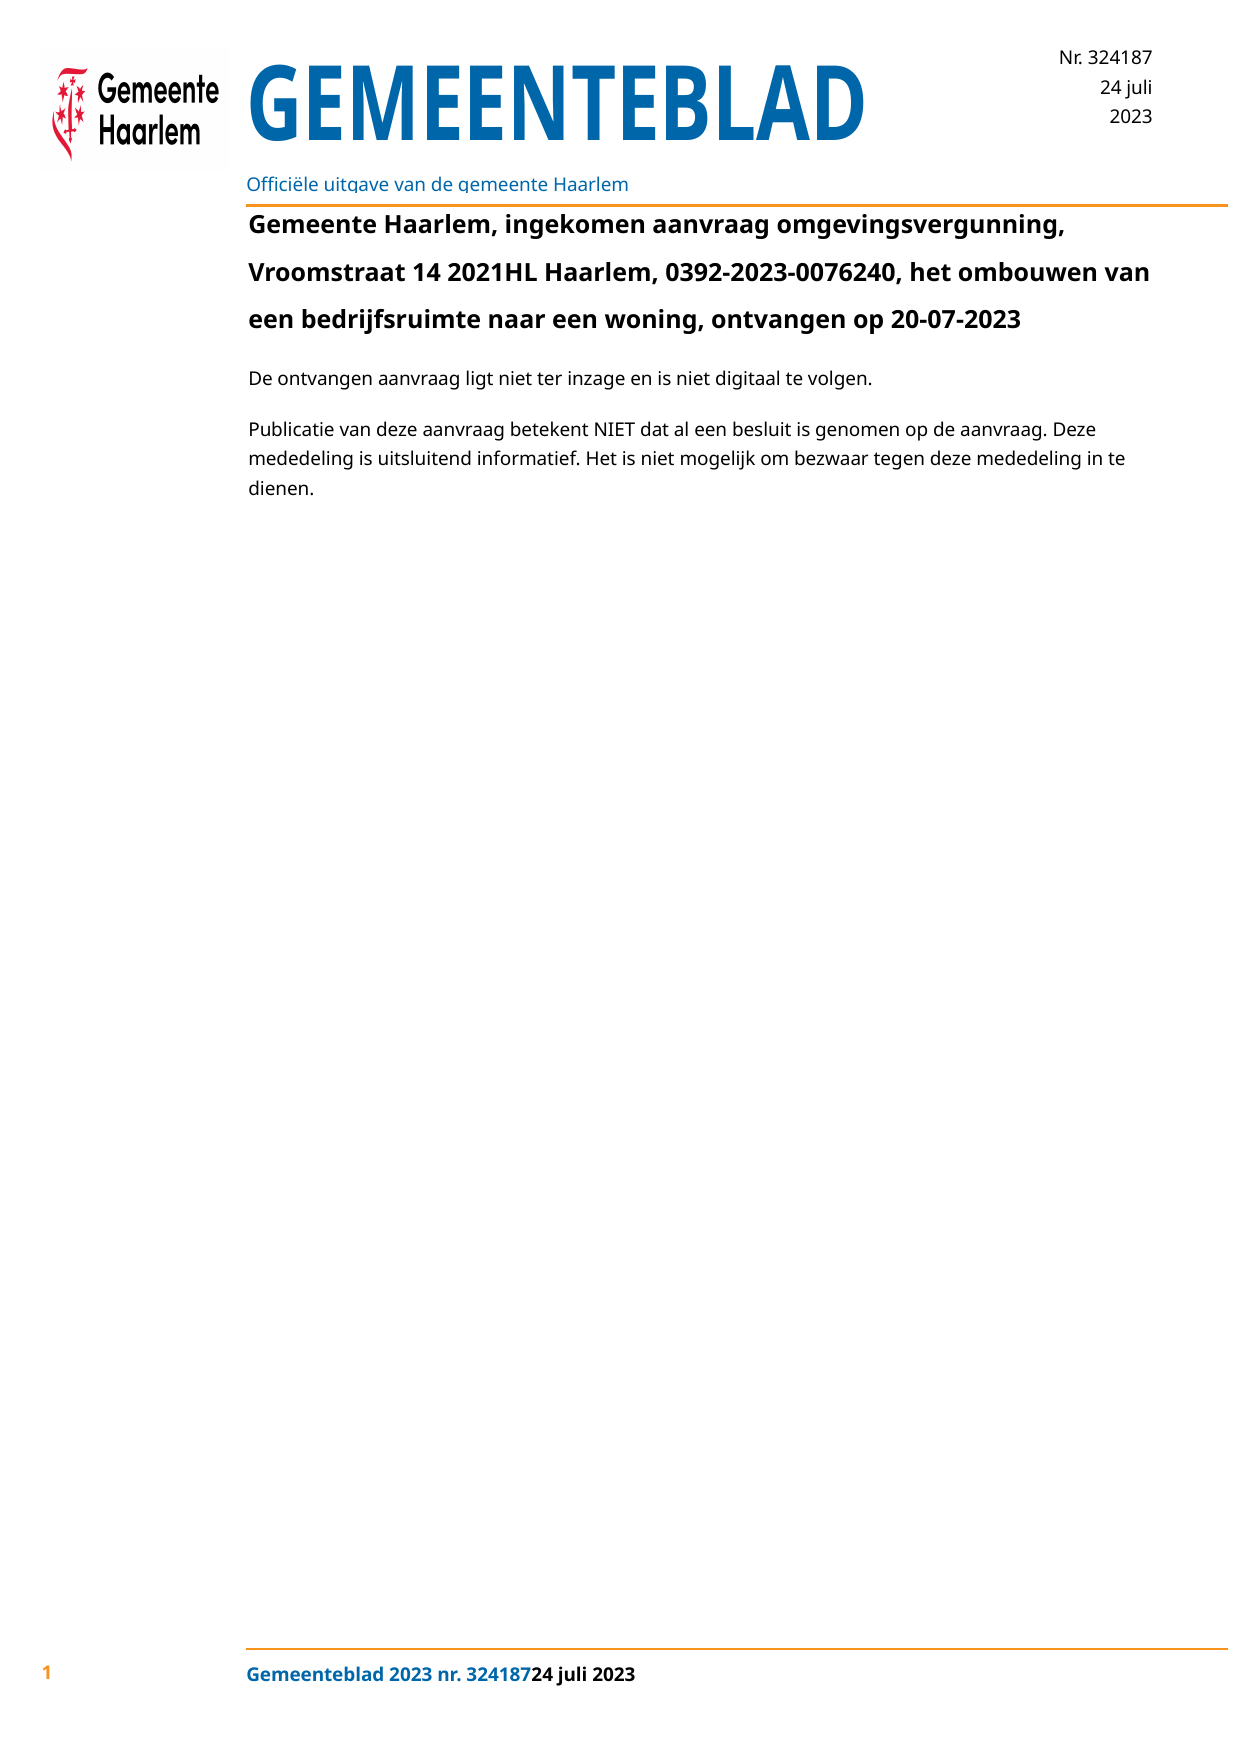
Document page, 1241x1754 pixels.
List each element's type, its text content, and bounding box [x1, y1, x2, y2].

text Gemeente Haarlem, ingekomen aanvraag omgevingsvergunning, Vroomstraat 14 2021HL Haarlem, 0392-2023-0076240, het ombouwen van een bedrijfsruimte naar een woning, ontvangen op 20-07-2023 [248, 207, 1152, 336]
picture [41, 47, 231, 172]
text Publicatie van deze aanvraag betekent NIET dat al een besluit is genomen op de aanvraag. Deze mededeling is uitsluitend informatief. Het is niet mogelijk om bezwaar tegen deze mededeling in te dienen. [248, 416, 1152, 501]
text De ontvangen aanvraag ligt niet ter inzage en is niet digitaal te volgen. [248, 366, 1152, 391]
